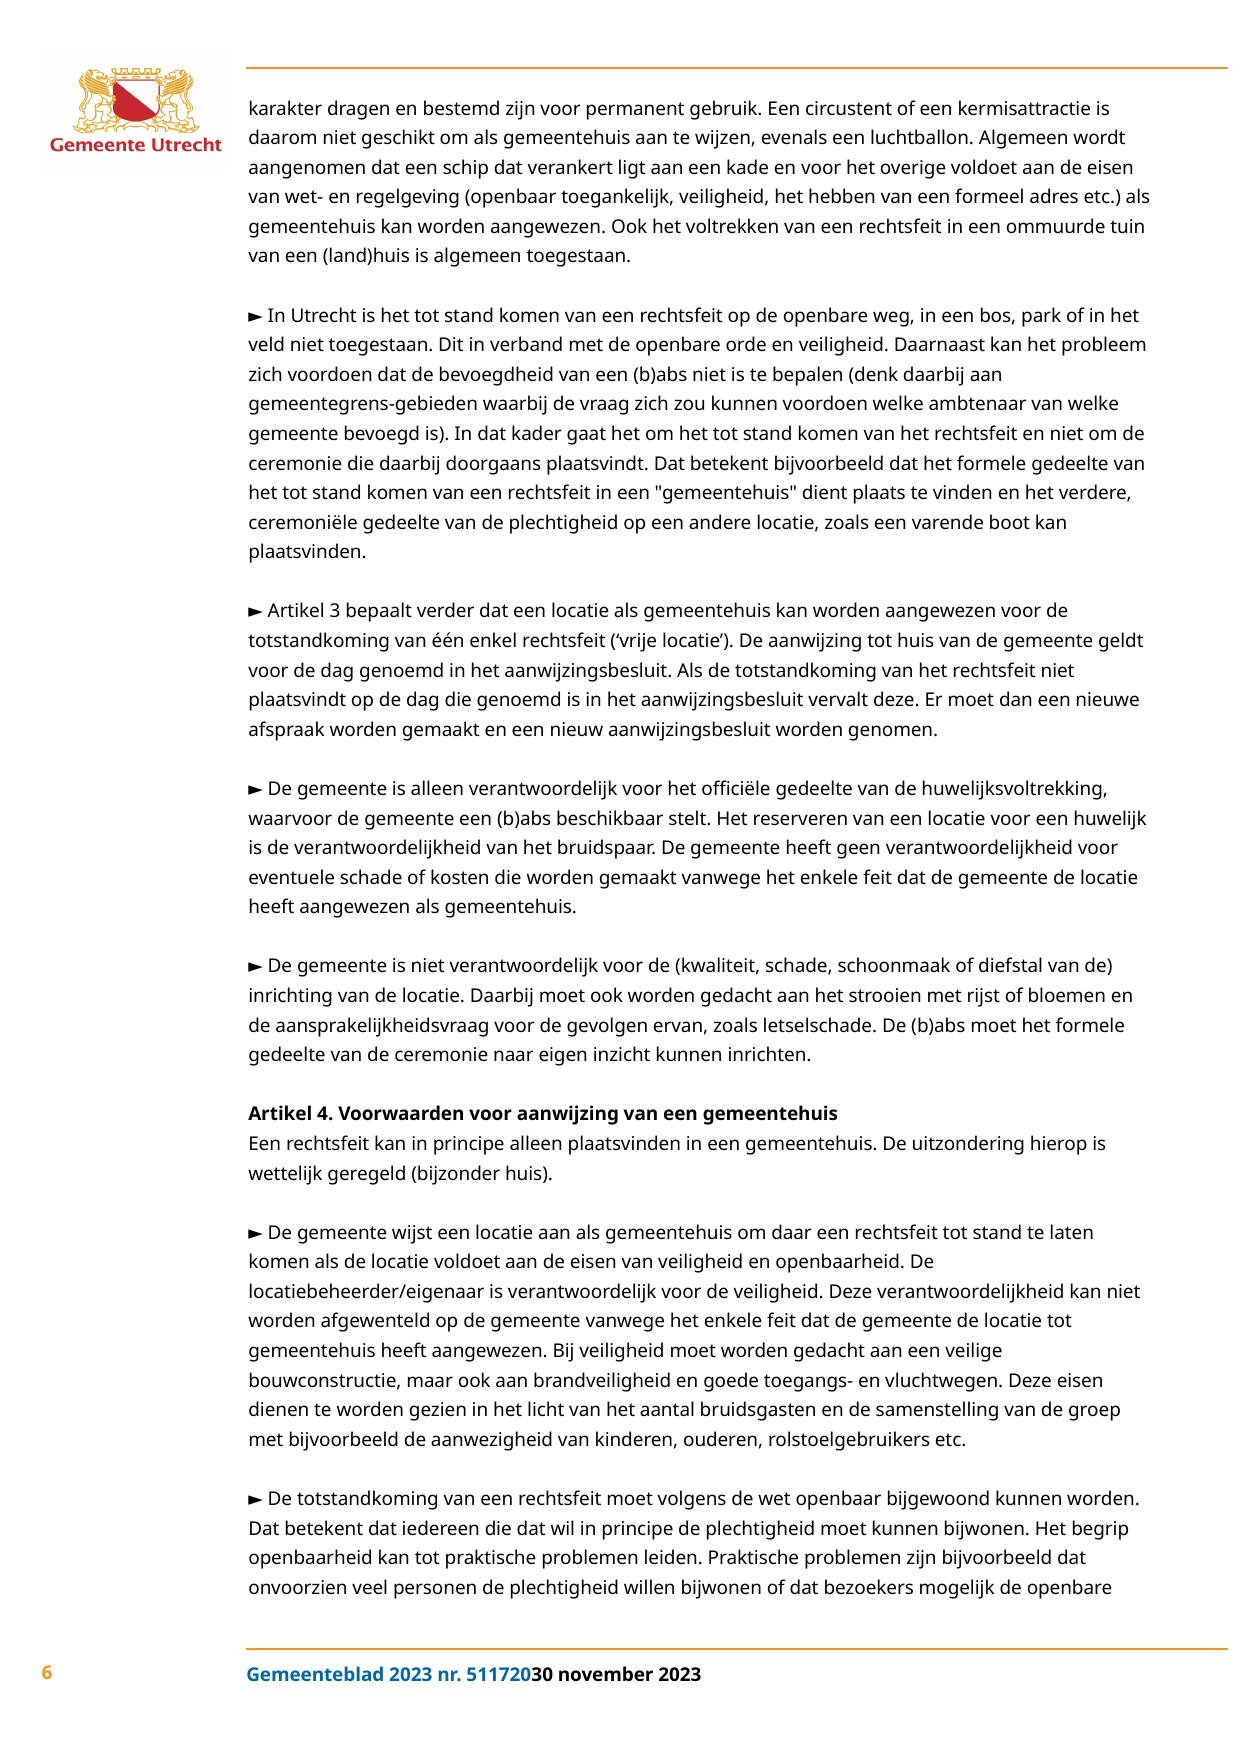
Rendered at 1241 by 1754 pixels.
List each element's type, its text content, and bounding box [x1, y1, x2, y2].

text ► De totstandkoming van een rechtsfeit moet volgens de wet openbaar bijgewoond kunnen worden. Dat betekent dat iedereen die dat wil in principe de plechtigheid moet kunnen bijwonen. Het begrip openbaarheid kan tot praktische problemen leiden. Praktische problemen zijn bijvoorbeeld dat onvoorzien veel personen de plechtigheid willen bijwonen of dat bezoekers mogelijk de openbare [248, 1485, 1152, 1600]
text karakter dragen en bestemd zijn voor permanent gebruik. Een circustent of een kermisattractie is daarom niet geschikt om als gemeentehuis aan te wijzen, evenals een luchtballon. Algemeen wordt aangenomen dat een schip dat verankert ligt aan een kade en voor het overige voldoet aan de eisen van wet- en regelgeving (openbaar toegankelijk, veiligheid, het hebben van een formeel adres etc.) als gemeentehuis kan worden aangewezen. Ook het voltrekken van een rechtsfeit in een ommuurde tuin van een (land)huis is algemeen toegestaan. [248, 95, 1152, 268]
picture [41, 47, 231, 172]
text ► De gemeente wijst een locatie aan als gemeentehuis om daar een rechtsfeit tot stand te laten komen als de locatie voldoet aan de eisen van veiligheid en openbaarheid. De locatiebeheerder/eigenaar is verantwoordelijk voor de veiligheid. Deze verantwoordelijkheid kan niet worden afgewenteld op de gemeente vanwege het enkele feit dat de gemeente de locatie tot gemeentehuis heeft aangewezen. Bij veiligheid moet worden gedacht aan een veilige bouwconstructie, maar ook aan brandveiligheid en goede toegangs- en vluchtwegen. Deze eisen dienen te worden gezien in het licht van het aantal bruidsgasten en de samenstelling van de groep met bijvoorbeeld de aanwezigheid van kinderen, ouderen, rolstoelgebruikers etc. [248, 1219, 1152, 1452]
text ► In Utrecht is het tot stand komen van een rechtsfeit op de openbare weg, in een bos, park of in het veld niet toegestaan. Dit in verband met de openbare orde en veiligheid. Daarnaast kan het probleem zich voordoen dat de bevoegdheid van een (b)abs niet is te bepalen (denk daarbij aan gemeentegrens-gebieden waarbij de vraag zich zou kunnen voordoen welke ambtenaar van welke gemeente bevoegd is). In dat kader gaat het om het tot stand komen van het rechtsfeit en niet om de ceremonie die daarbij doorgaans plaatsvindt. Dat betekent bijvoorbeeld dat het formele gedeelte van het tot stand komen van een rechtsfeit in een "gemeentehuis" dient plaats te vinden en het verdere, ceremoniële gedeelte van de plechtigheid op een andere locatie, zoals een varende boot kan plaatsvinden. [248, 302, 1152, 564]
text Artikel 4. Voorwaarden voor aanwijzing van een gemeentehuis [248, 1101, 1152, 1126]
text Een rechtsfeit kan in principe alleen plaatsvinden in een gemeentehuis. De uitzondering hierop is wettelijk geregeld (bijzonder huis). [248, 1130, 1152, 1186]
text ► De gemeente is niet verantwoordelijk voor de (kwaliteit, schade, schoonmaak of diefstal van de) inrichting van de locatie. Daarbij moet ook worden gedacht aan het strooien met rijst of bloemen en de aansprakelijkheidsvraag voor de gevolgen ervan, zoals letselschade. De (b)abs moet het formele gedeelte van de ceremonie naar eigen inzicht kunnen inrichten. [248, 953, 1152, 1067]
text ► De gemeente is alleen verantwoordelijk voor het officiële gedeelte van de huwelijksvoltrekking, waarvoor de gemeente een (b)abs beschikbaar stelt. Het reserveren van een locatie voor een huwelijk is de verantwoordelijkheid van het bruidspaar. De gemeente heeft geen verantwoordelijkheid voor eventuele schade of kosten die worden gemaakt vanwege het enkele feit dat de gemeente de locatie heeft aangewezen als gemeentehuis. [248, 775, 1152, 919]
text ► Artikel 3 bepaalt verder dat een locatie als gemeentehuis kan worden aangewezen voor de totstandkoming van één enkel rechtsfeit (‘vrije locatie’). De aanwijzing tot huis van de gemeente geldt voor de dag genoemd in het aanwijzingsbesluit. Als de totstandkoming van het rechtsfeit niet plaatsvindt op de dag die genoemd is in het aanwijzingsbesluit vervalt deze. Er moet dan een nieuwe afspraak worden gemaakt en een nieuw aanwijzingsbesluit worden genomen. [248, 598, 1152, 742]
